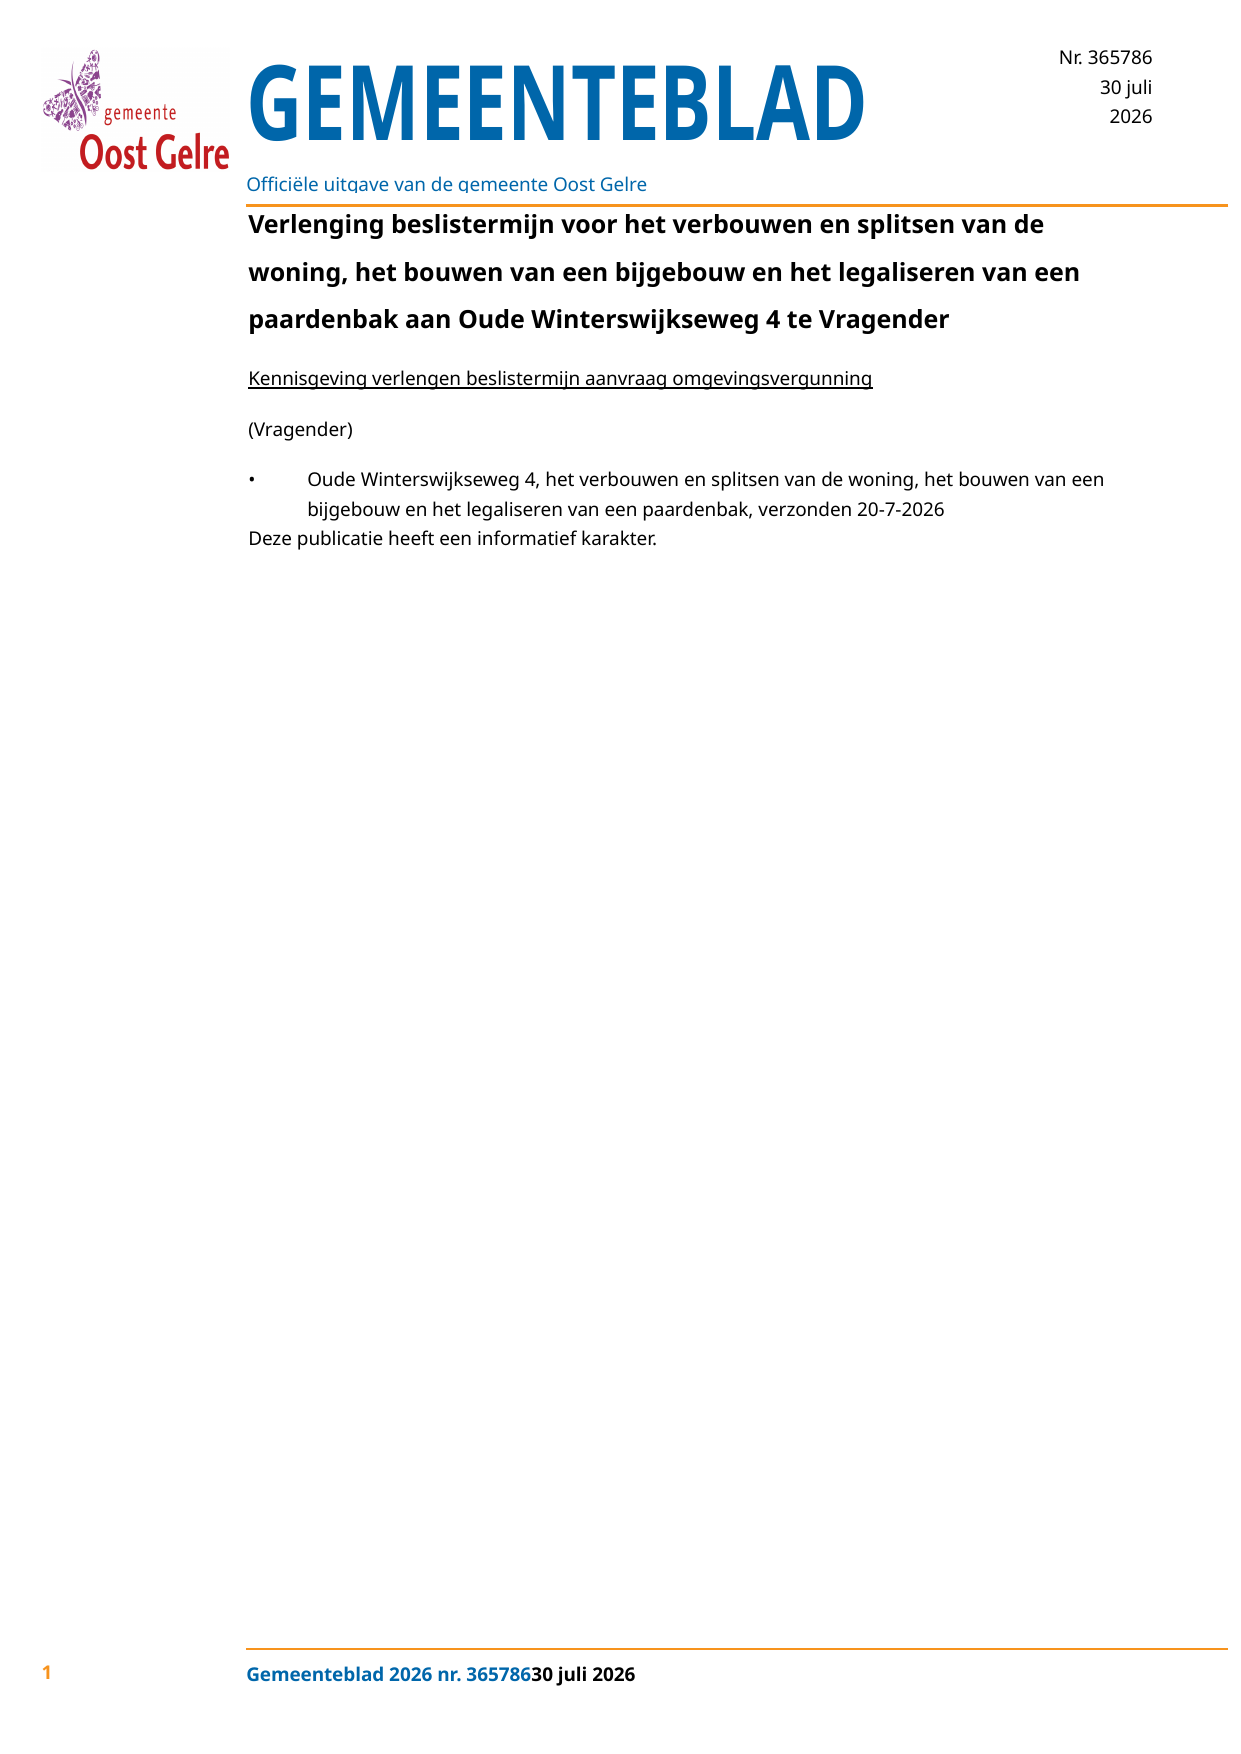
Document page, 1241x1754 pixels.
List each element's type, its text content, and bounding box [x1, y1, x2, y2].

list Oude Winterswijkseweg 4, het verbouwen en splitsen van de woning, het bouwen van een bijgebouw en het legaliseren van een paardenbak, verzonden 20-7-2026 [248, 466, 1152, 522]
text Deze publicatie heeft een informatief karakter. [248, 526, 1152, 551]
text Kennisgeving verlengen beslistermijn aanvraag omgevingsvergunning [248, 366, 1152, 391]
picture [41, 47, 231, 172]
text (Vragender) [248, 416, 1152, 442]
text Verlenging beslistermijn voor het verbouwen en splitsen van de woning, het bouwen van een bijgebouw en het legaliseren van een paardenbak aan Oude Winterswijkseweg 4 te Vragender [248, 207, 1152, 336]
